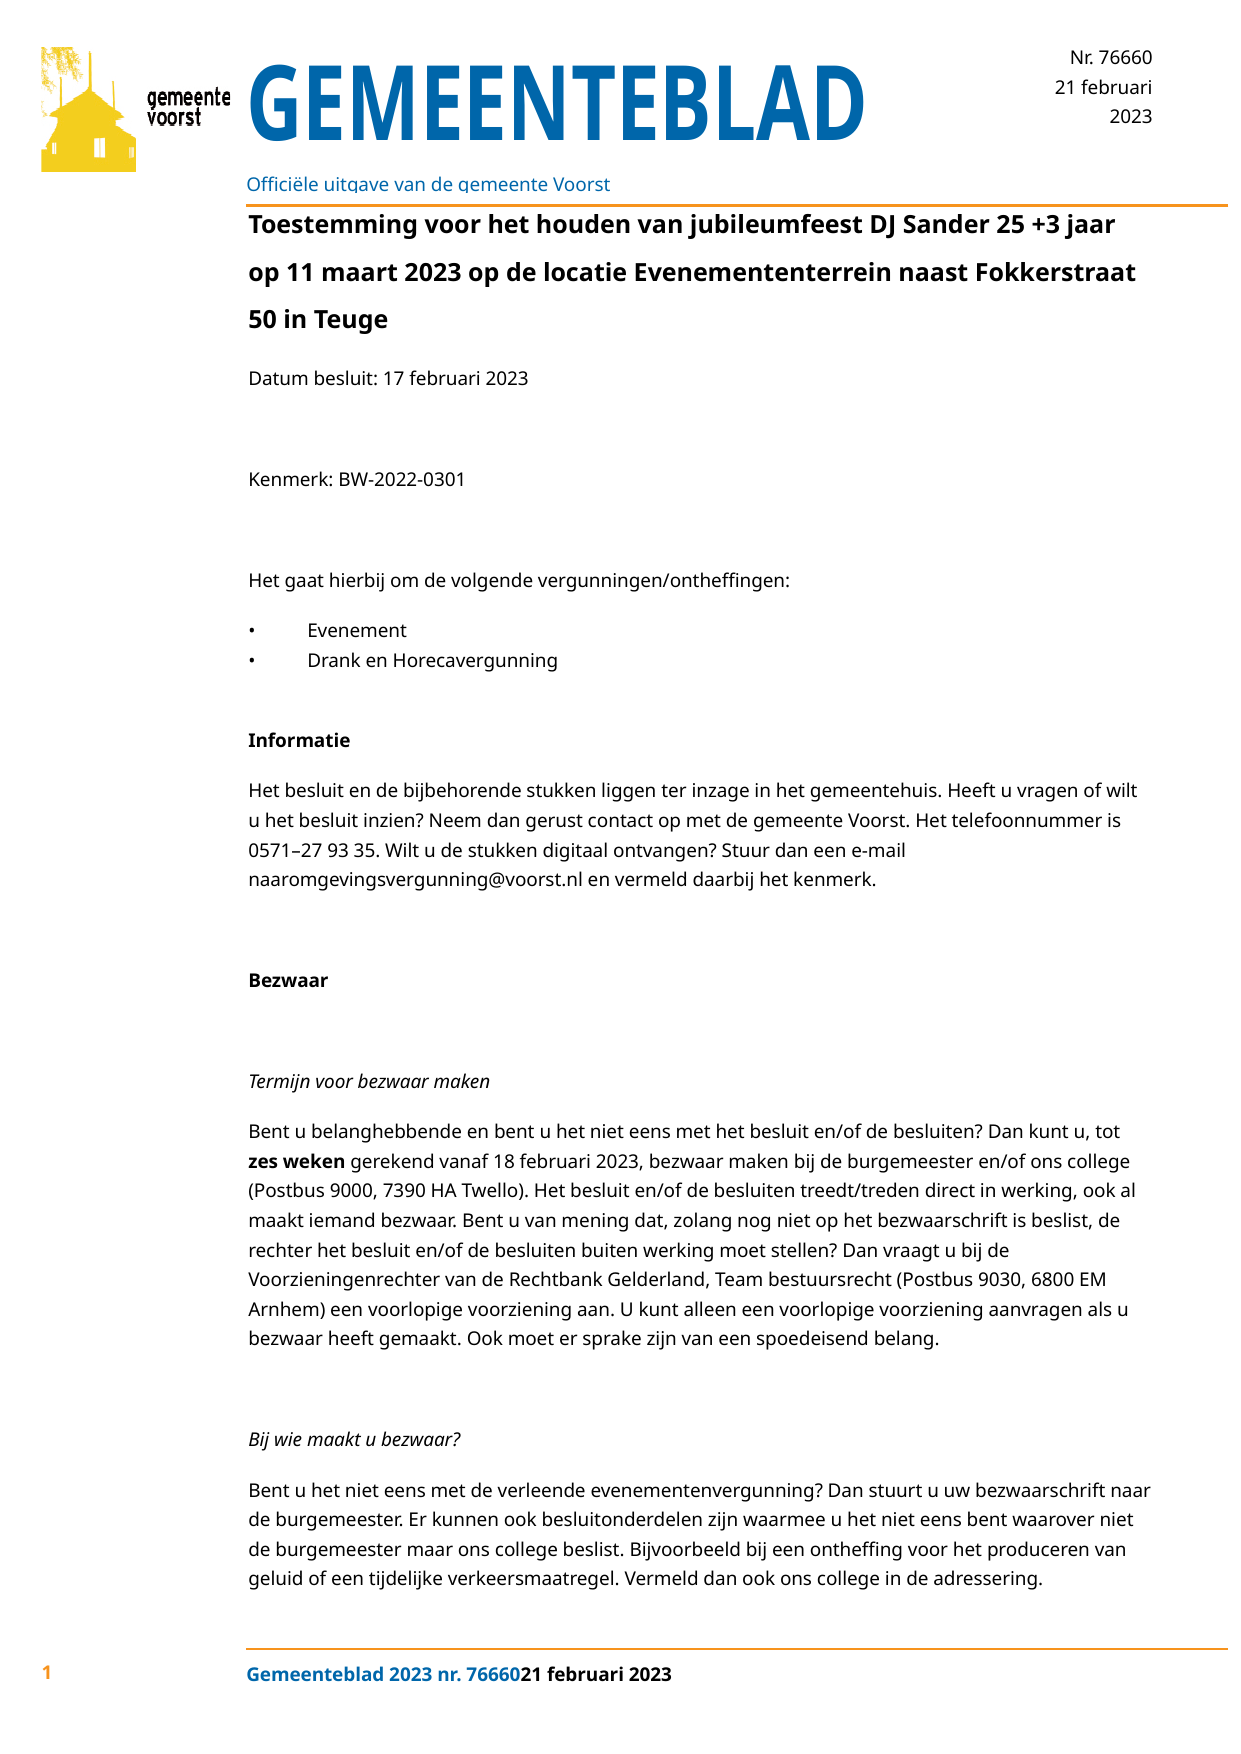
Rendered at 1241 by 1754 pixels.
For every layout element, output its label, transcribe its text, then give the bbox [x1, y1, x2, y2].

text Bent u het niet eens met de verleende evenementenvergunning? Dan stuurt u uw bezwaarschrift naar de burgemeester. Er kunnen ook besluitonderdelen zijn waarmee u het niet eens bent waarover niet de burgemeester maar ons college beslist. Bijvoorbeeld bij een ontheffing voor het produceren van geluid of een tijdelijke verkeersmaatregel. Vermeld dan ook ons college in de adressering. [248, 1477, 1152, 1591]
text Toestemming voor het houden van jubileumfeest DJ Sander 25 +3 jaar op 11 maart 2023 op de locatie Evenemententerrein naast Fokkerstraat 50 in Teuge [248, 207, 1152, 336]
text Kenmerk: BW-2022-0301 [248, 466, 1152, 492]
text Het gaat hierbij om de volgende vergunningen/ontheffingen: [248, 567, 1152, 593]
text Bent u belanghebbende en bent u het niet eens met het besluit en/of de besluiten? Dan kunt u, tot zes weken gerekend vanaf 18 februari 2023, bezwaar maken bij de burgemeester en/of ons college (Postbus 9000, 7390 HA Twello). Het besluit en/of de besluiten treedt/treden direct in werking, ook al maakt iemand bezwaar. Bent u van mening dat, zolang nog niet op het bezwaarschrift is beslist, de rechter het besluit en/of de besluiten buiten werking moet stellen? Dan vraagt u bij de Voorzieningenrechter van de Rechtbank Gelderland, Team bestuursrecht (Postbus 9030, 6800 EM Arnhem) een voorlopige voorziening aan. U kunt alleen een voorlopige voorziening aanvragen als u bezwaar heeft gemaakt. Ook moet er sprake zijn van een spoedeisend belang. [248, 1118, 1152, 1351]
text Termijn voor bezwaar maken [248, 1068, 1152, 1094]
text Datum besluit: 17 februari 2023 [248, 366, 1152, 391]
list Evenement [248, 618, 1152, 643]
text Informatie [248, 727, 1152, 753]
list Drank en Horecavergunning [248, 647, 1152, 673]
text Het besluit en de bijbehorende stukken liggen ter inzage in het gemeentehuis. Heeft u vragen of wilt u het besluit inzien? Neem dan gerust contact op met de gemeente Voorst. Het telefoonnummer is 0571–27 93 35. Wilt u de stukken digitaal ontvangen? Stuur dan een e-mail naaromgevingsvergunning@voorst.nl en vermeld daarbij het kenmerk. [248, 778, 1152, 892]
picture [41, 47, 231, 172]
text Bij wie maakt u bezwaar? [248, 1426, 1152, 1452]
text Bezwaar [248, 967, 1152, 993]
